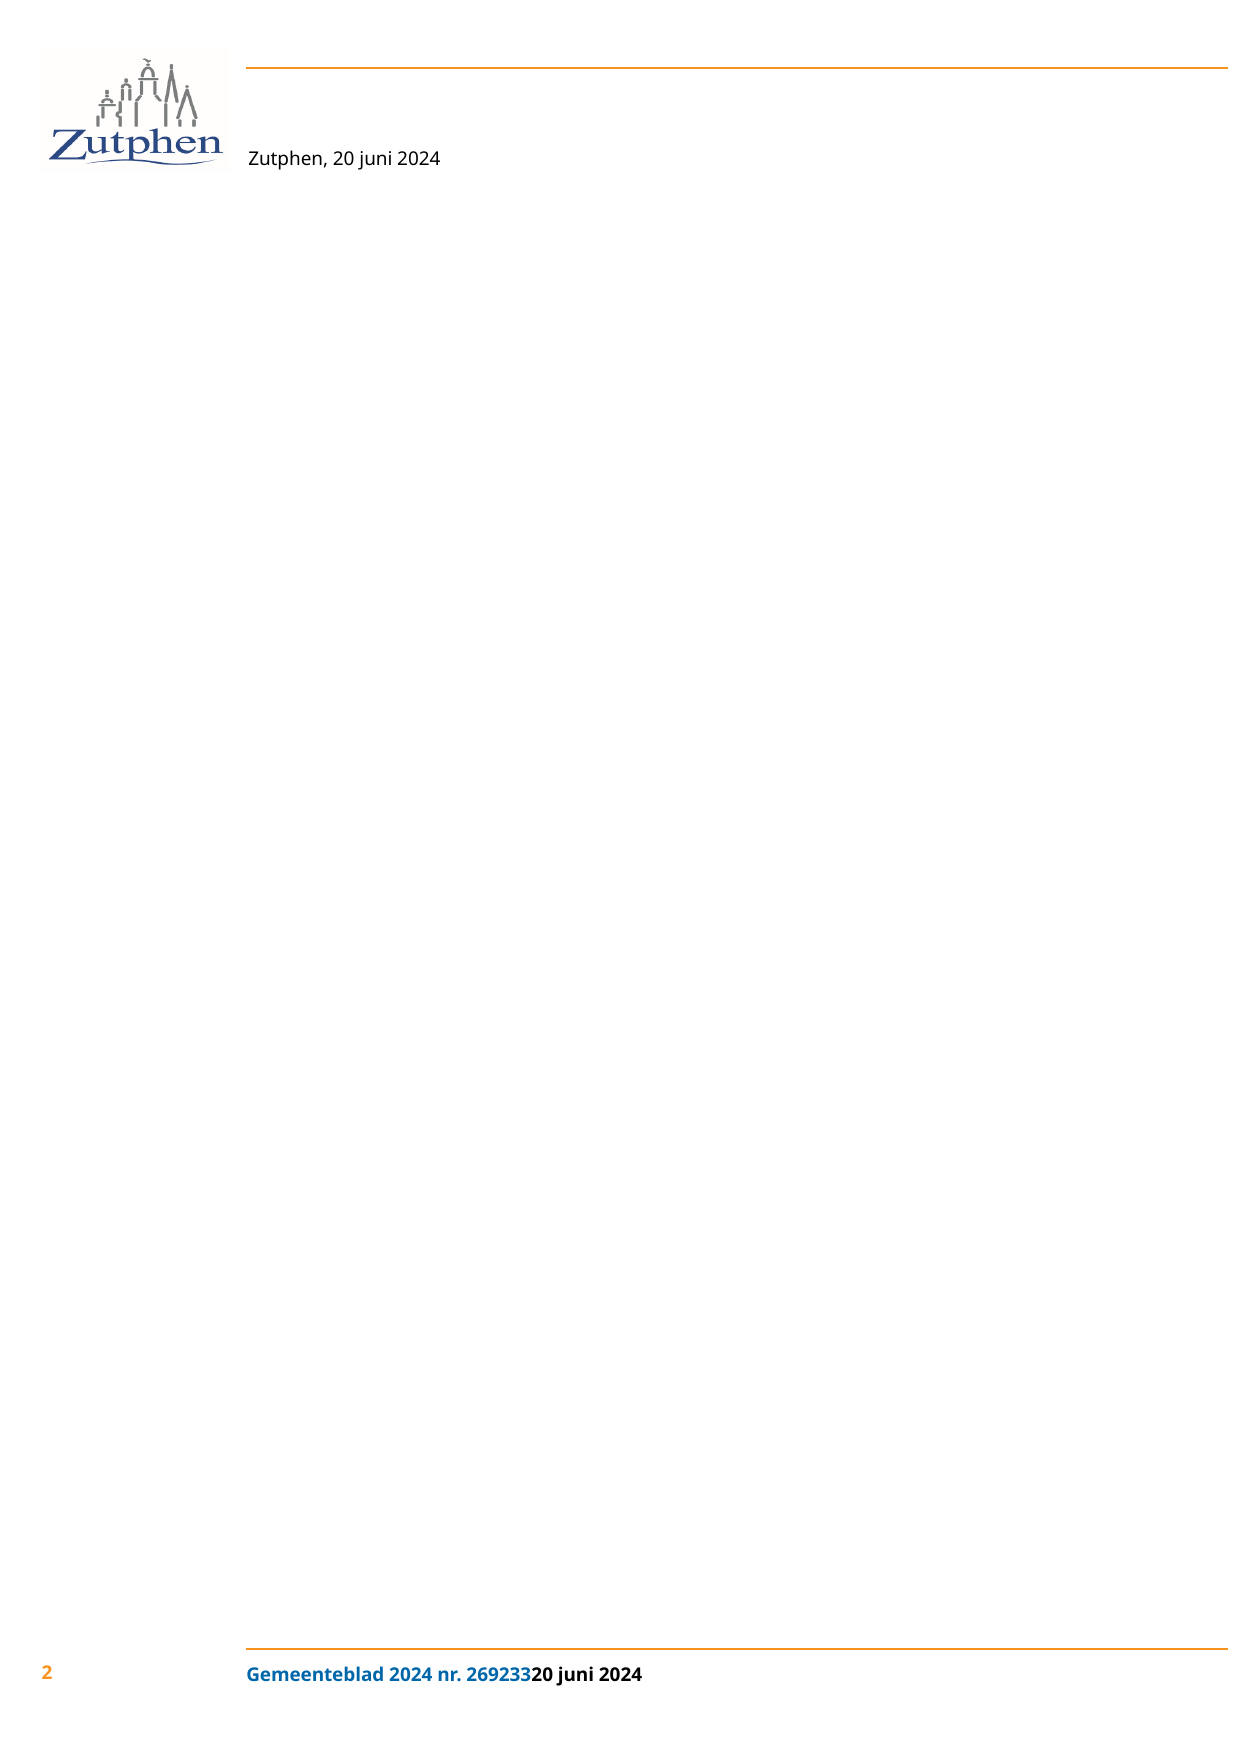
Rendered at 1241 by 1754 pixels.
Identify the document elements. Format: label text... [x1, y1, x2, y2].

picture [41, 47, 231, 172]
text Zutphen, 20 juni 2024 [248, 145, 1152, 171]
